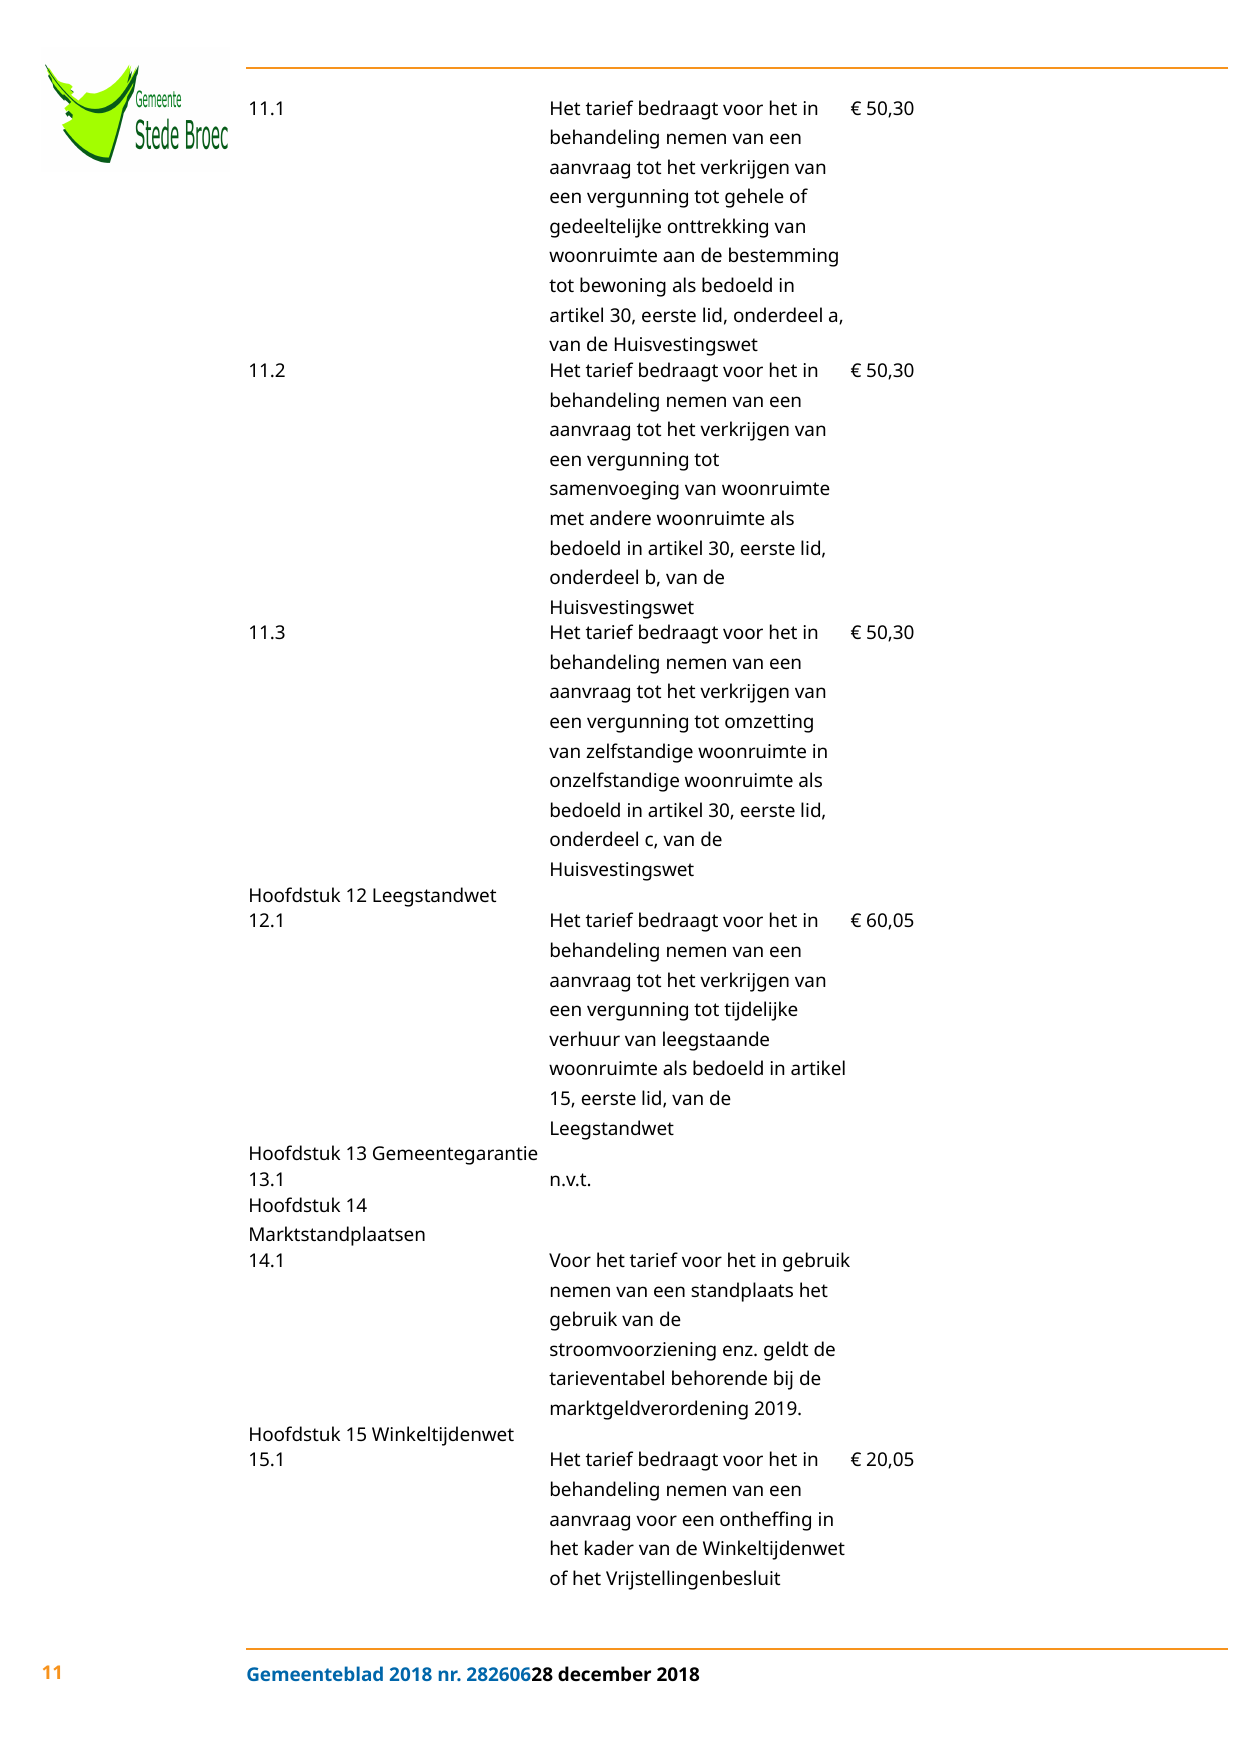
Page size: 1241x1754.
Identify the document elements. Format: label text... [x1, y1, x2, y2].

table_cell [850, 1247, 1152, 1421]
table_cell € 50,30 [850, 620, 1152, 882]
table_cell Het tarief bedraagt voor het in behandeling nemen van een aanvraag tot het verkrijgen van een vergunning tot tijdelijke verhuur van leegstaande woonruimte als bedoeld in artikel 15, eerste lid, van de Leegstandwet [549, 908, 850, 1141]
table_cell Het tarief bedraagt voor het in behandeling nemen van een aanvraag tot het verkrijgen van een vergunning tot omzetting van zelfstandige woonruimte in onzelfstandige woonruimte als bedoeld in artikel 30, eerste lid, onderdeel c, van de Huisvestingswet [549, 620, 850, 882]
table_cell 12.1 [248, 908, 549, 1141]
table_cell 14.1 [248, 1247, 549, 1421]
picture [41, 47, 231, 172]
table_cell Hoofdstuk 15 Winkeltijdenwet [248, 1421, 549, 1447]
table_cell Het tarief bedraagt voor het in behandeling nemen van een aanvraag tot het verkrijgen van een vergunning tot gehele of gedeeltelijke onttrekking van woonruimte aan de bestemming tot bewoning als bedoeld in artikel 30, eerste lid, onderdeel a, van de Huisvestingswet [549, 95, 850, 357]
table_cell Hoofdstuk 12 Leegstandwet [248, 882, 549, 908]
table_cell € 60,05 [850, 908, 1152, 1141]
table_cell Hoofdstuk 14 Marktstandplaatsen [248, 1192, 549, 1247]
table_cell € 20,05 [850, 1447, 1152, 1591]
table_cell Het tarief bedraagt voor het in behandeling nemen van een aanvraag voor een ontheffing in het kader van de Winkeltijdenwet of het Vrijstellingenbesluit [549, 1447, 850, 1591]
table_cell 15.1 [248, 1447, 549, 1591]
table_cell 11.3 [248, 620, 549, 882]
table_cell € 50,30 [850, 357, 1152, 619]
table_cell € 50,30 [850, 95, 1152, 357]
table_cell Hoofdstuk 13 Gemeentegarantie [248, 1141, 549, 1166]
table_cell n.v.t. [549, 1166, 850, 1192]
table_cell 11.2 [248, 357, 549, 619]
table_cell Het tarief bedraagt voor het in behandeling nemen van een aanvraag tot het verkrijgen van een vergunning tot samenvoeging van woonruimte met andere woonruimte als bedoeld in artikel 30, eerste lid, onderdeel b, van de Huisvestingswet [549, 357, 850, 619]
table_cell 11.1 [248, 95, 549, 357]
table_cell 13.1 [248, 1166, 549, 1192]
table_cell [850, 1166, 1152, 1192]
table_cell Voor het tarief voor het in gebruik nemen van een standplaats het gebruik van de stroomvoorziening enz. geldt de tarieventabel behorende bij de marktgeldverordening 2019. [549, 1247, 850, 1421]
